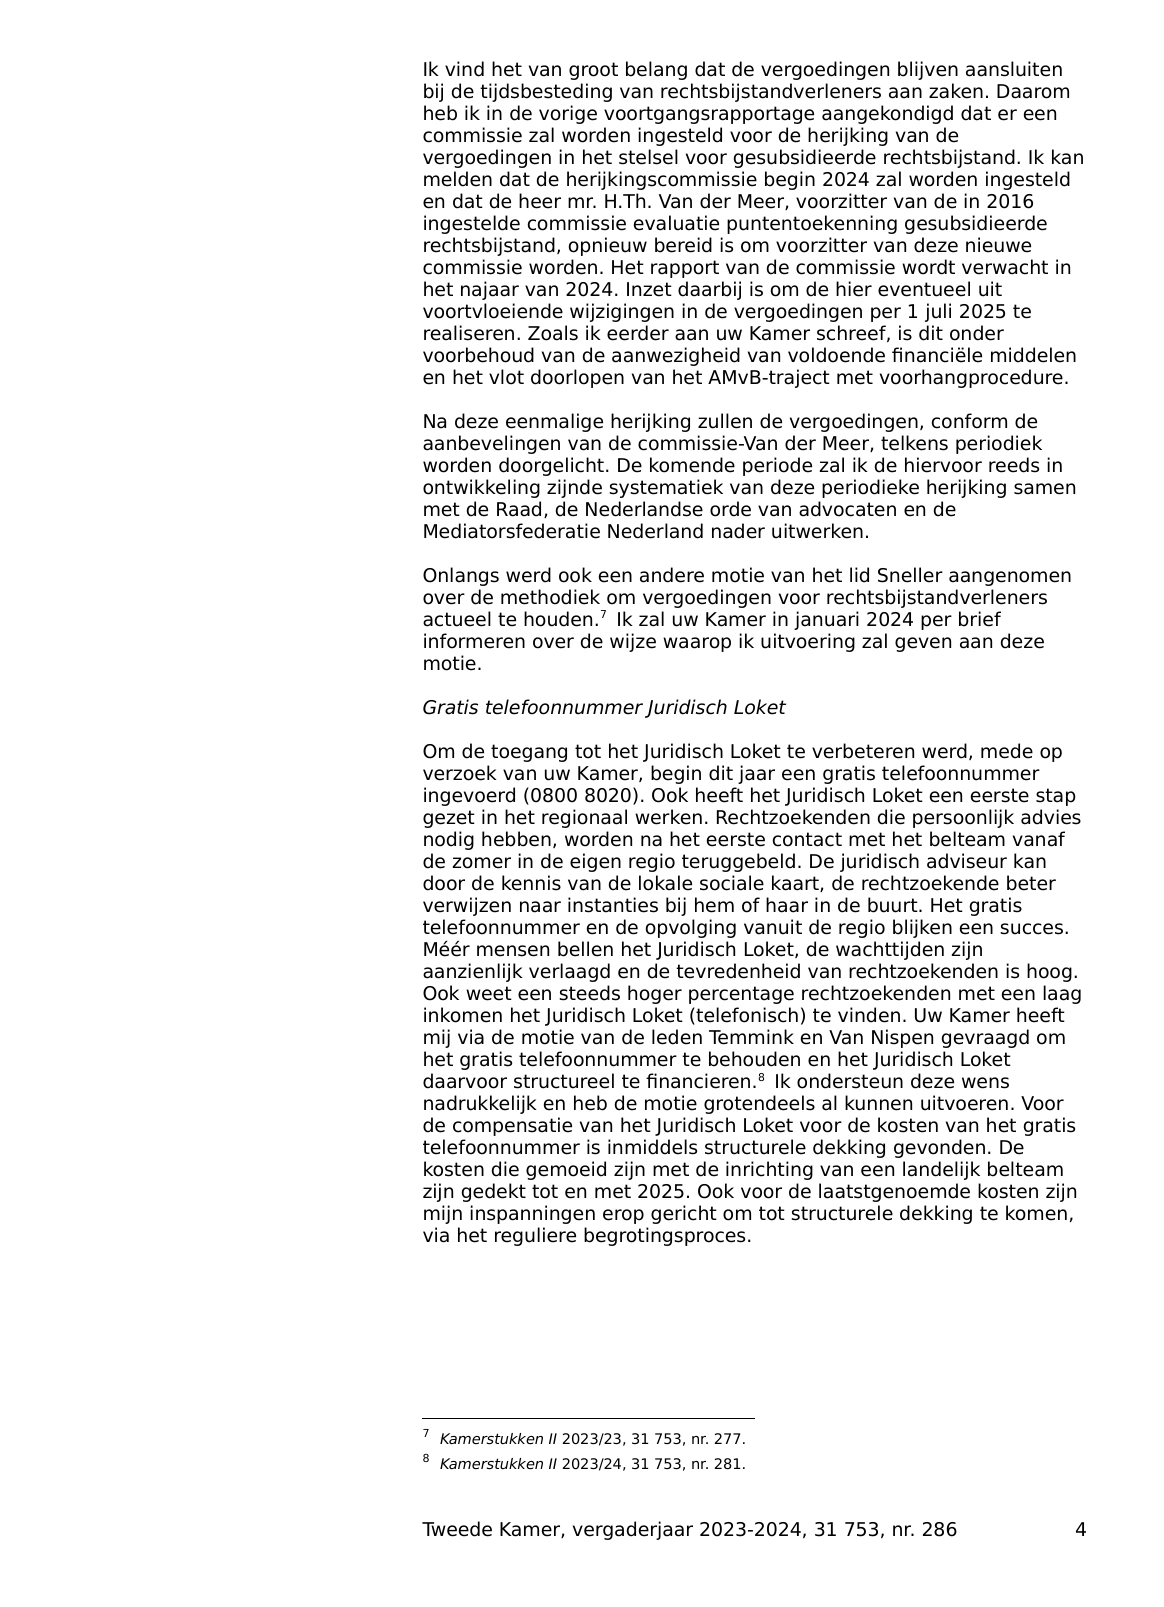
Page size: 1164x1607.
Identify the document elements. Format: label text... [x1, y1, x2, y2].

text Kamerstukken II 2023/24, 31 753, nr. 281. [422, 1452, 1087, 1474]
text Kamerstukken II 2023/23, 31 753, nr. 277. [422, 1427, 1087, 1449]
text Ik vind het van groot belang dat de vergoedingen blijven aansluiten bij de tijdsbesteding van rechtsbijstandverleners aan zaken. Daarom heb ik in de vorige voortgangsrapportage aangekondigd dat er een commissie zal worden ingesteld voor de herijking van de vergoedingen in het stelsel voor gesubsidieerde rechtsbijstand. Ik kan melden dat de herijkingscommissie begin 2024 zal worden ingesteld en dat de heer mr. H.Th. Van der Meer, voorzitter van de in 2016 ingestelde commissie evaluatie puntentoekenning gesubsidieerde rechtsbijstand, opnieuw bereid is om voorzitter van deze nieuwe commissie worden. Het rapport van de commissie wordt verwacht in het najaar van 2024. Inzet daarbij is om de hier eventueel uit voortvloeiende wijzigingen in de vergoedingen per 1 juli 2025 te realiseren. Zoals ik eerder aan uw Kamer schreef, is dit onder voorbehoud van de aanwezigheid van voldoende financiële middelen en het vlot doorlopen van het AMvB-traject met voorhangprocedure. [422, 59, 1087, 389]
text Onlangs werd ook een andere motie van het lid Sneller aangenomen over de methodiek om vergoedingen voor rechtsbijstandverleners actueel te houden. Ik zal uw Kamer in januari 2024 per brief informeren over de wijze waarop ik uitvoering zal geven aan deze motie. [422, 565, 1087, 675]
text Na deze eenmalige herijking zullen de vergoedingen, conform de aanbevelingen van de commissie-Van der Meer, telkens periodiek worden doorgelicht. De komende periode zal ik de hiervoor reeds in ontwikkeling zijnde systematiek van deze periodieke herijking samen met de Raad, de Nederlandse orde van advocaten en de Mediatorsfederatie Nederland nader uitwerken. [422, 411, 1087, 543]
text Om de toegang tot het Juridisch Loket te verbeteren werd, mede op verzoek van uw Kamer, begin dit jaar een gratis telefoonnummer ingevoerd (0800 8020). Ook heeft het Juridisch Loket een eerste stap gezet in het regionaal werken. Rechtzoekenden die persoonlijk advies nodig hebben, worden na het eerste contact met het belteam vanaf de zomer in de eigen regio teruggebeld. De juridisch adviseur kan door de kennis van de lokale sociale kaart, de rechtzoekende beter verwijzen naar instanties bij hem of haar in de buurt. Het gratis telefoonnummer en de opvolging vanuit de regio blijken een succes. Méér mensen bellen het Juridisch Loket, de wachttijden zijn aanzienlijk verlaagd en de tevredenheid van rechtzoekenden is hoog. Ook weet een steeds hoger percentage rechtzoekenden met een laag inkomen het Juridisch Loket (telefonisch) te vinden. Uw Kamer heeft mij via de motie van de leden Temmink en Van Nispen gevraagd om het gratis telefoonnummer te behouden en het Juridisch Loket daarvoor structureel te financieren. Ik ondersteun deze wens nadrukkelijk en heb de motie grotendeels al kunnen uitvoeren. Voor de compensatie van het Juridisch Loket voor de kosten van het gratis telefoonnummer is inmiddels structurele dekking gevonden. De kosten die gemoeid zijn met de inrichting van een landelijk belteam zijn gedekt tot en met 2025. Ook voor de laatstgenoemde kosten zijn mijn inspanningen erop gericht om tot structurele dekking te komen, via het reguliere begrotingsproces. [422, 741, 1087, 1247]
subtitle Gratis telefoonnummer Juridisch Loket [422, 697, 1087, 719]
